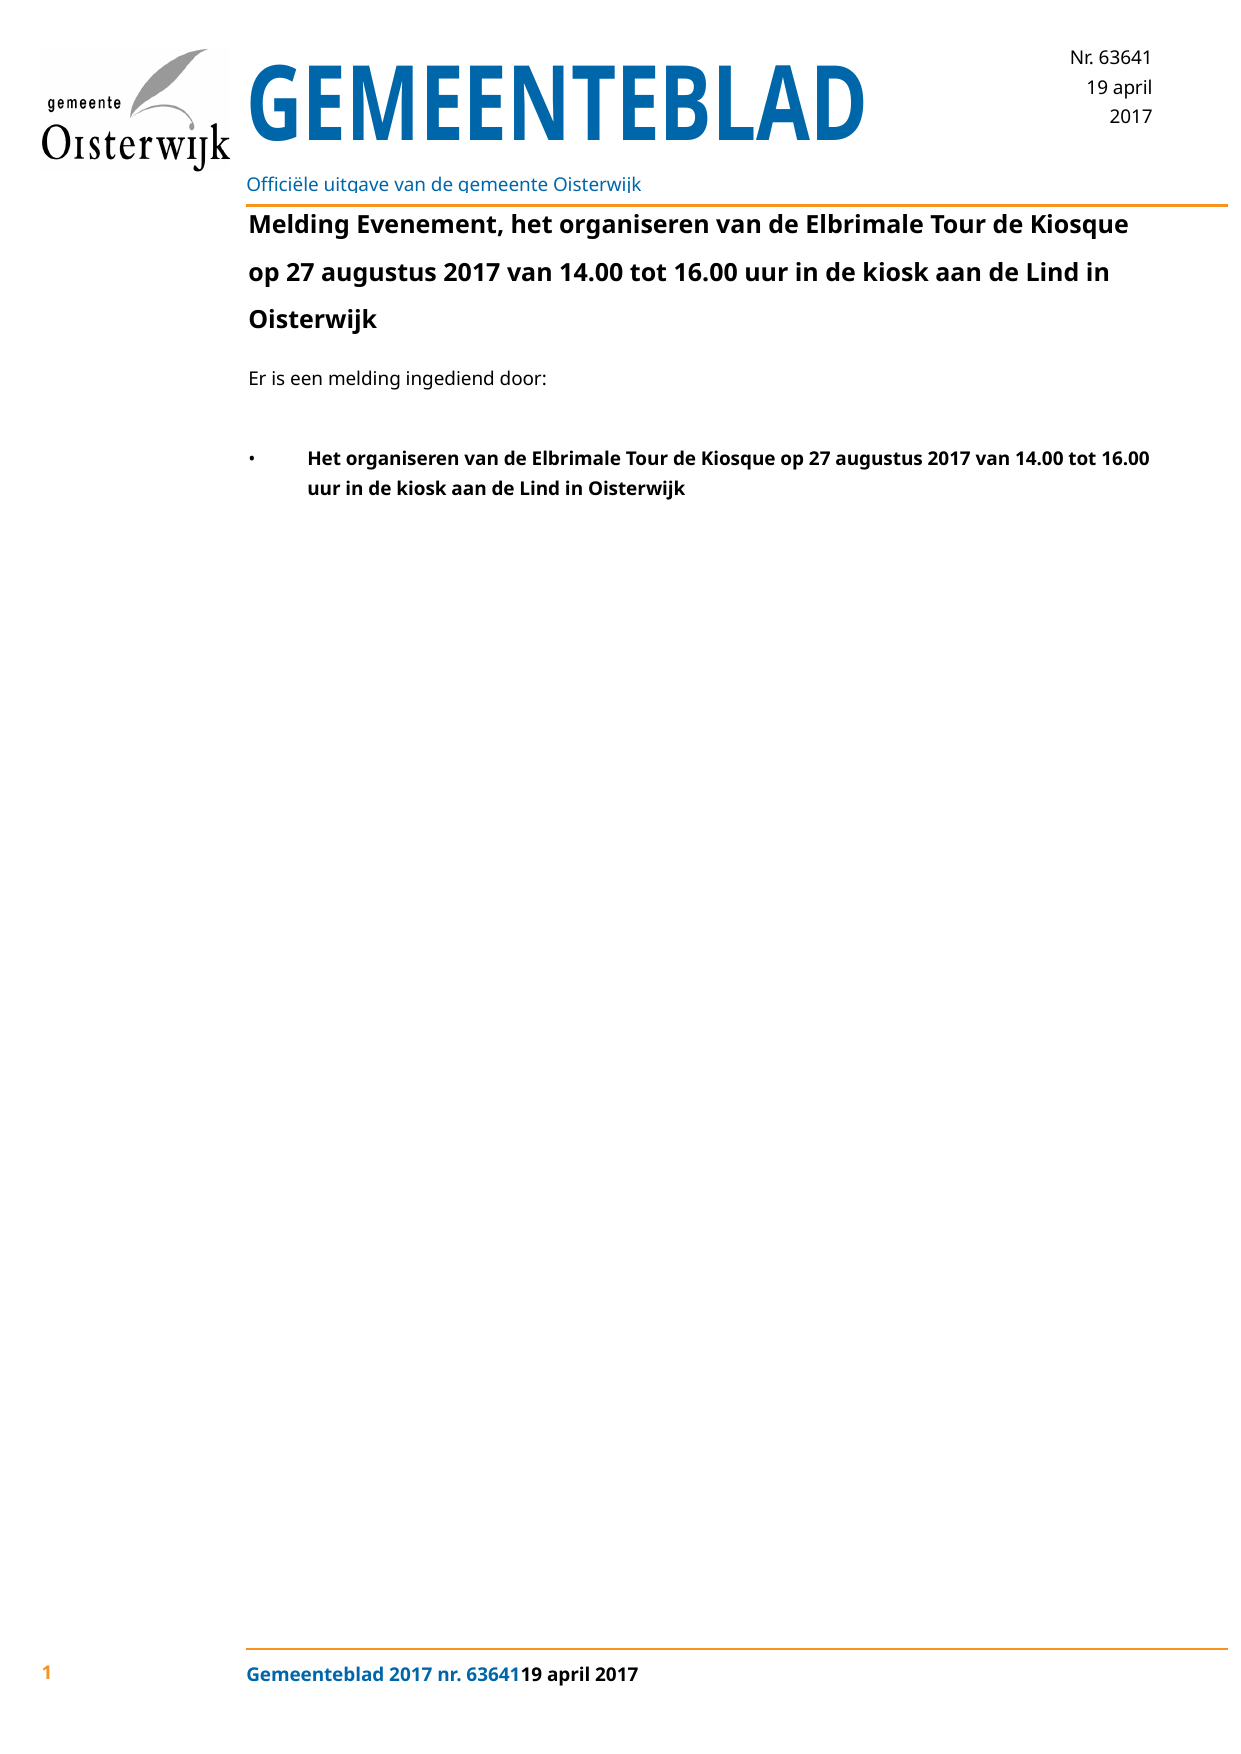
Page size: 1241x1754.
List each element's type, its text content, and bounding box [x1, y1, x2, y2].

text Er is een melding ingediend door: [248, 366, 1152, 391]
text Melding Evenement, het organiseren van de Elbrimale Tour de Kiosque op 27 augustus 2017 van 14.00 tot 16.00 uur in de kiosk aan de Lind in Oisterwijk [248, 207, 1152, 336]
picture [41, 47, 231, 172]
list Het organiseren van de Elbrimale Tour de Kiosque op 27 augustus 2017 van 14.00 tot 16.00 uur in de kiosk aan de Lind in Oisterwijk [248, 446, 1152, 501]
